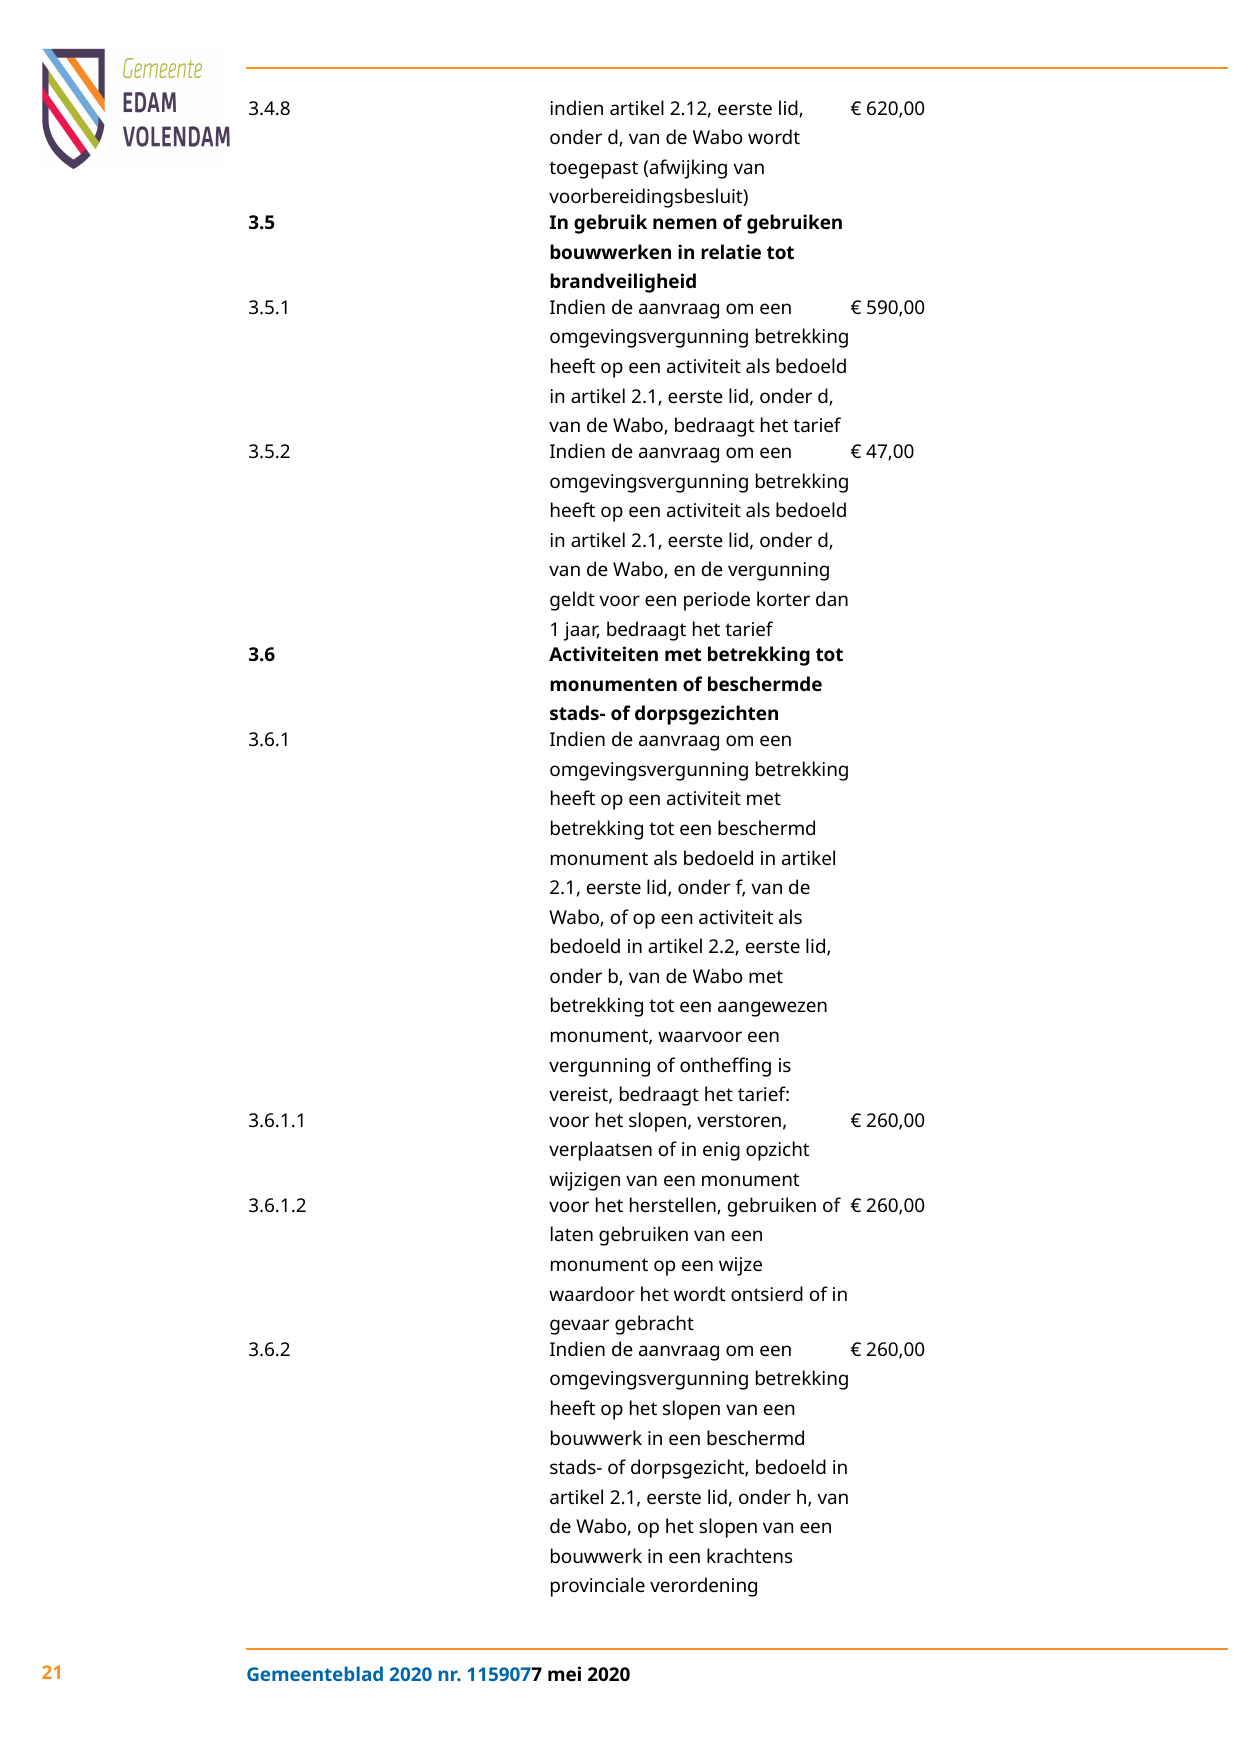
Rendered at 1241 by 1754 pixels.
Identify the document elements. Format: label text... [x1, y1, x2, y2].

table_cell € 47,00 [850, 438, 1152, 641]
table_cell Activiteiten met betrekking tot monumenten of beschermde stads- of dorpsgezichten [549, 641, 850, 726]
table_cell Indien de aanvraag om een omgevingsvergunning betrekking heeft op een activiteit als bedoeld in artikel 2.1, eerste lid, onder d, van de Wabo, bedraagt het tarief [549, 294, 850, 438]
table_cell € 590,00 [850, 294, 1152, 438]
table_cell Indien de aanvraag om een omgevingsvergunning betrekking heeft op een activiteit als bedoeld in artikel 2.1, eerste lid, onder d, van de Wabo, en de vergunning geldt voor een periode korter dan 1 jaar, bedraagt het tarief [549, 438, 850, 641]
table_cell 3.6.1.2 [248, 1192, 549, 1336]
table_cell 3.4.8 [248, 95, 549, 209]
table_cell € 260,00 [850, 1336, 1152, 1598]
table_cell voor het slopen, verstoren, verplaatsen of in enig opzicht wijzigen van een monument [549, 1107, 850, 1192]
picture [41, 47, 231, 172]
table_cell voor het herstellen, gebruiken of laten gebruiken van een monument op een wijze waardoor het wordt ontsierd of in gevaar gebracht [549, 1192, 850, 1336]
table_cell € 260,00 [850, 1107, 1152, 1192]
table_cell 3.5.2 [248, 438, 549, 641]
table_cell [850, 209, 1152, 294]
table_cell 3.5 [248, 209, 549, 294]
table_cell 3.6.1.1 [248, 1107, 549, 1192]
table_cell € 620,00 [850, 95, 1152, 209]
table_cell 3.6 [248, 641, 549, 726]
table_cell Indien de aanvraag om een omgevingsvergunning betrekking heeft op het slopen van een bouwwerk in een beschermd stads- of dorpsgezicht, bedoeld in artikel 2.1, eerste lid, onder h, van de Wabo, op het slopen van een bouwwerk in een krachtens provinciale verordening [549, 1336, 850, 1598]
table_cell In gebruik nemen of gebruiken bouwwerken in relatie tot brandveiligheid [549, 209, 850, 294]
table_cell Indien de aanvraag om een omgevingsvergunning betrekking heeft op een activiteit met betrekking tot een beschermd monument als bedoeld in artikel 2.1, eerste lid, onder f, van de Wabo, of op een activiteit als bedoeld in artikel 2.2, eerste lid, onder b, van de Wabo met betrekking tot een aangewezen monument, waarvoor een vergunning of ontheffing is vereist, bedraagt het tarief: [549, 726, 850, 1107]
table_cell € 260,00 [850, 1192, 1152, 1336]
table_cell [850, 641, 1152, 726]
table_cell indien artikel 2.12, eerste lid, onder d, van de Wabo wordt toegepast (afwijking van voorbereidingsbesluit) [549, 95, 850, 209]
table_cell 3.5.1 [248, 294, 549, 438]
table_cell 3.6.2 [248, 1336, 549, 1598]
table_cell 3.6.1 [248, 726, 549, 1107]
table_cell [850, 726, 1152, 1107]
